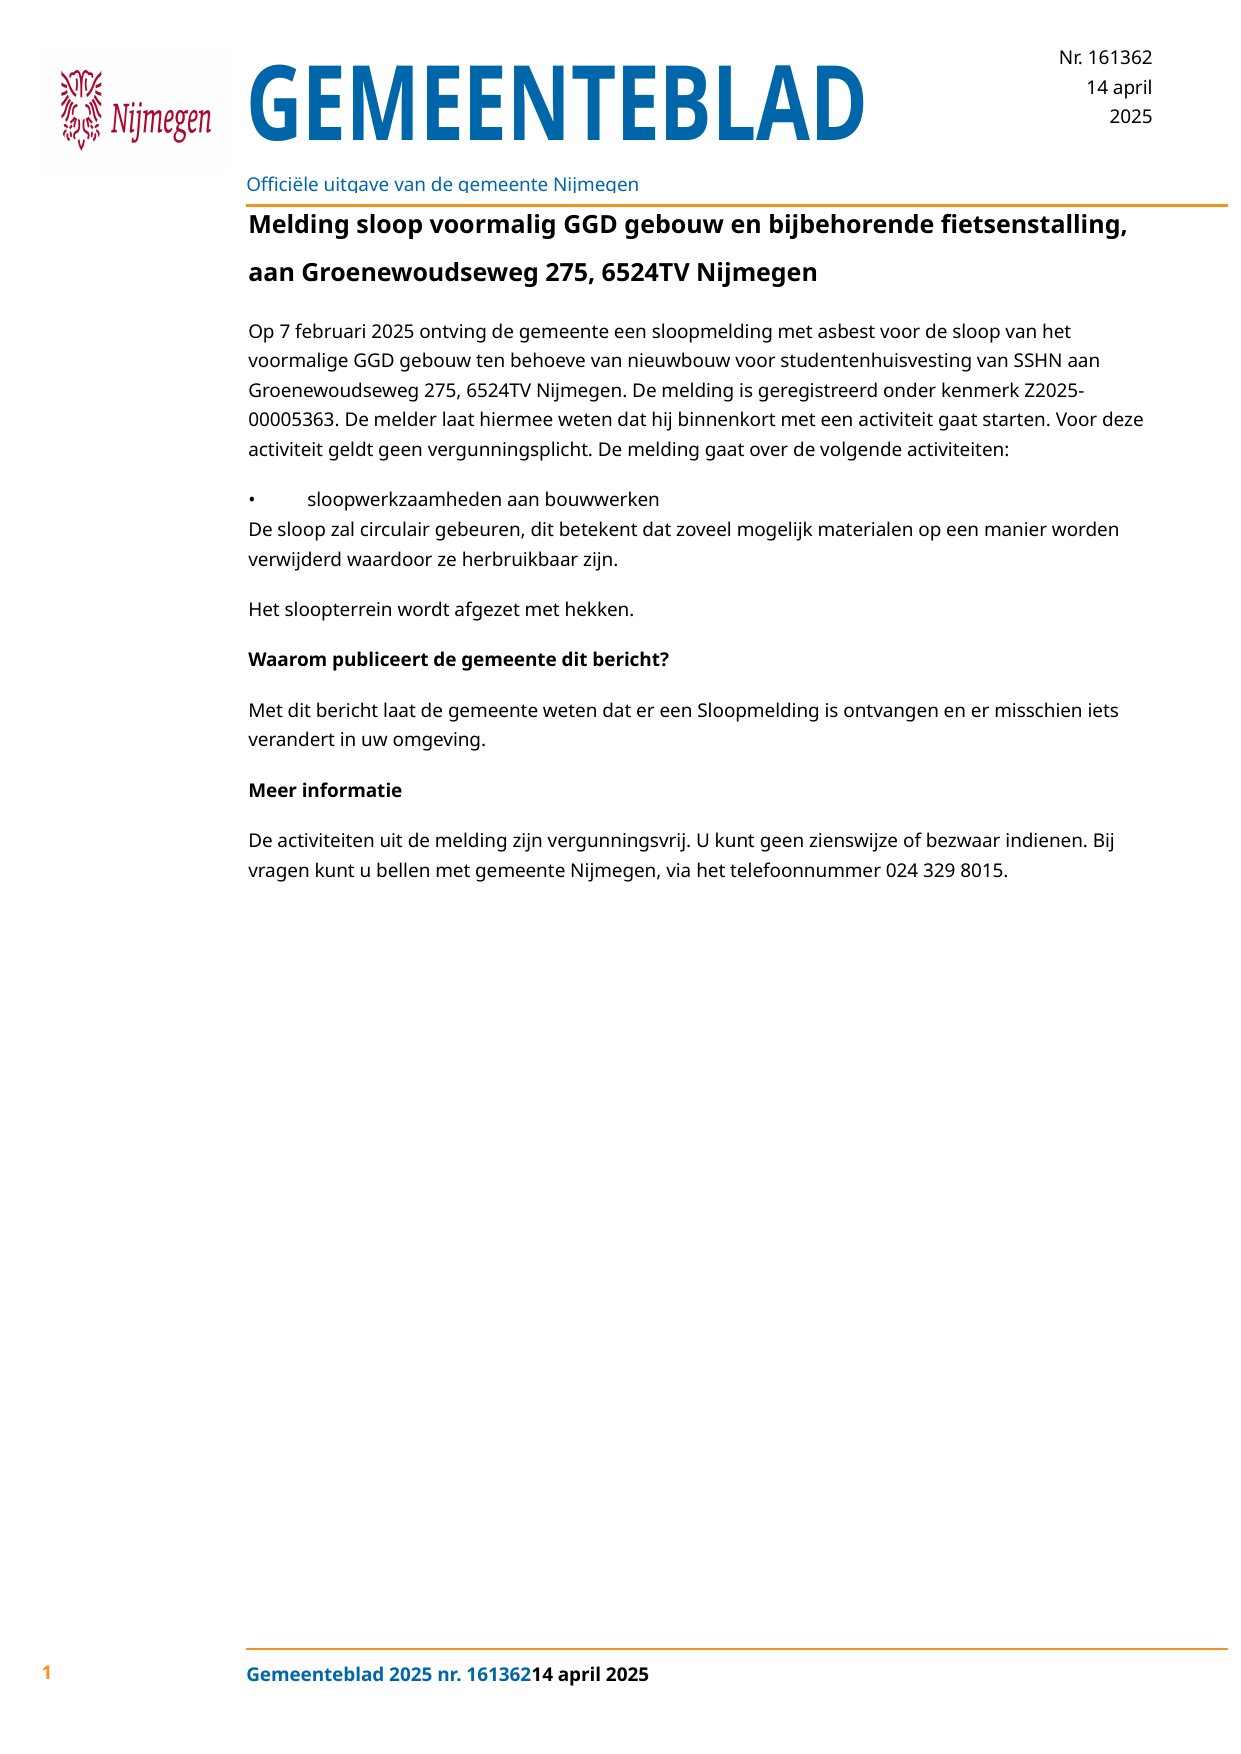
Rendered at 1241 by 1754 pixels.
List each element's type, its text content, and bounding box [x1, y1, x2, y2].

text De sloop zal circulair gebeuren, dit betekent dat zoveel mogelijk materialen op een manier worden verwijderd waardoor ze herbruikbaar zijn. [248, 516, 1152, 572]
list sloopwerkzaamheden aan bouwwerken [248, 487, 1152, 512]
text Het sloopterrein wordt afgezet met hekken. [248, 596, 1152, 622]
text Meer informatie [248, 777, 1152, 803]
text Melding sloop voormalig GGD gebouw en bijbehorende fietsenstalling, aan Groenewoudseweg 275, 6524TV Nijmegen [248, 207, 1152, 288]
text Met dit bericht laat de gemeente weten dat er een Sloopmelding is ontvangen en er misschien iets verandert in uw omgeving. [248, 697, 1152, 752]
text Op 7 februari 2025 ontving de gemeente een sloopmelding met asbest voor de sloop van het voormalige GGD gebouw ten behoeve van nieuwbouw voor studentenhuisvesting van SSHN aan Groenewoudseweg 275, 6524TV Nijmegen. De melding is geregistreerd onder kenmerk Z2025-00005363. De melder laat hiermee weten dat hij binnenkort met een activiteit gaat starten. Voor deze activiteit geldt geen vergunningsplicht. De melding gaat over de volgende activiteiten: [248, 318, 1152, 462]
text Waarom publiceert de gemeente dit bericht? [248, 647, 1152, 672]
text De activiteiten uit de melding zijn vergunningsvrij. U kunt geen zienswijze of bezwaar indienen. Bij vragen kunt u bellen met gemeente Nijmegen, via het telefoonnummer 024 329 8015. [248, 827, 1152, 883]
picture [41, 47, 231, 172]
